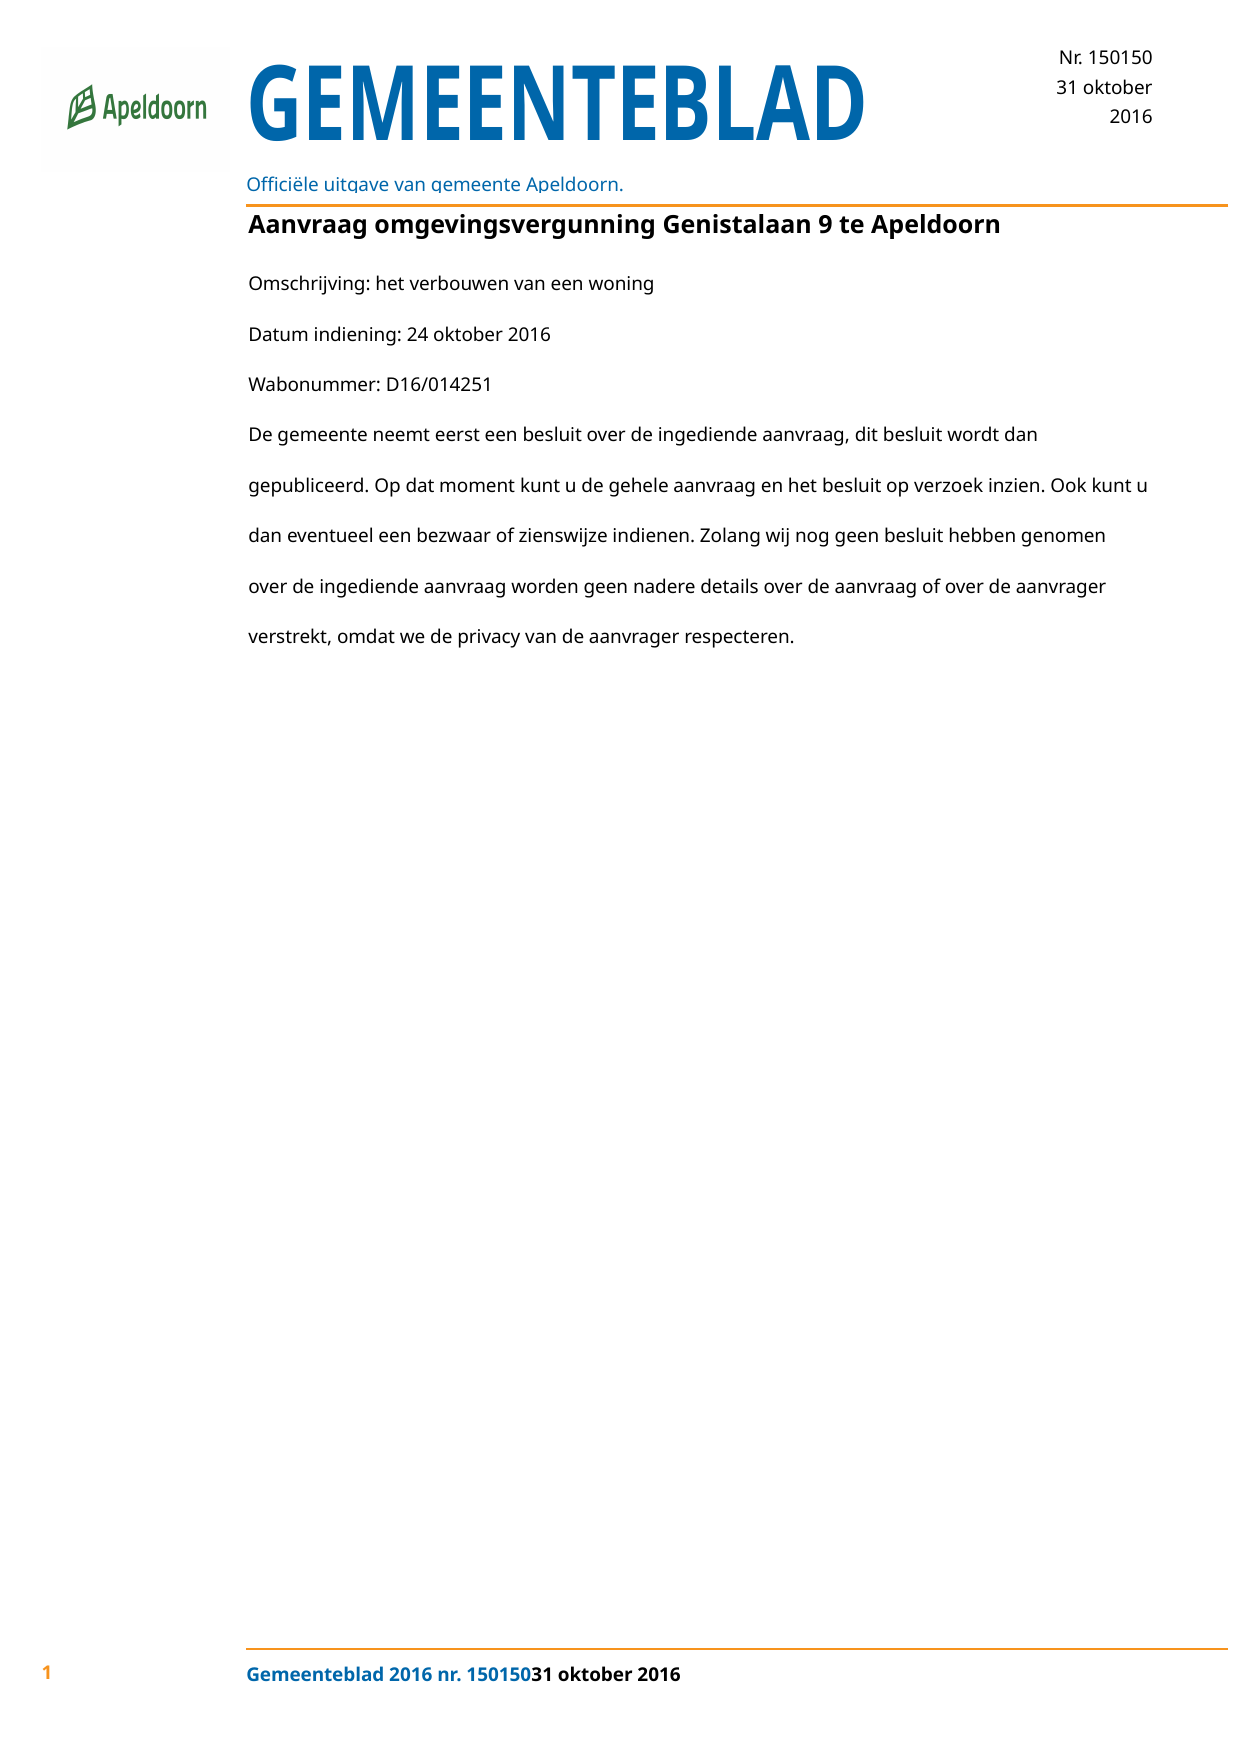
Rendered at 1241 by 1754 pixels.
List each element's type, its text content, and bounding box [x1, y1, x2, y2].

text Wabonummer: D16/014251 [248, 371, 1152, 397]
text dan eventueel een bezwaar of zienswijze indienen. Zolang wij nog geen besluit hebben genomen [248, 522, 1152, 548]
text gepubliceerd. Op dat moment kunt u de gehele aanvraag en het besluit op verzoek inzien. Ook kunt u [248, 472, 1152, 498]
text verstrekt, omdat we de privacy van de aanvrager respecteren. [248, 623, 1152, 649]
text De gemeente neemt eerst een besluit over de ingediende aanvraag, dit besluit wordt dan [248, 422, 1152, 447]
text Aanvraag omgevingsvergunning Genistalaan 9 te Apeldoorn [248, 207, 1152, 241]
text Omschrijving: het verbouwen van een woning [248, 270, 1152, 296]
text Datum indiening: 24 oktober 2016 [248, 321, 1152, 346]
picture [41, 47, 231, 172]
text over de ingediende aanvraag worden geen nadere details over de aanvraag of over de aanvrager [248, 573, 1152, 598]
